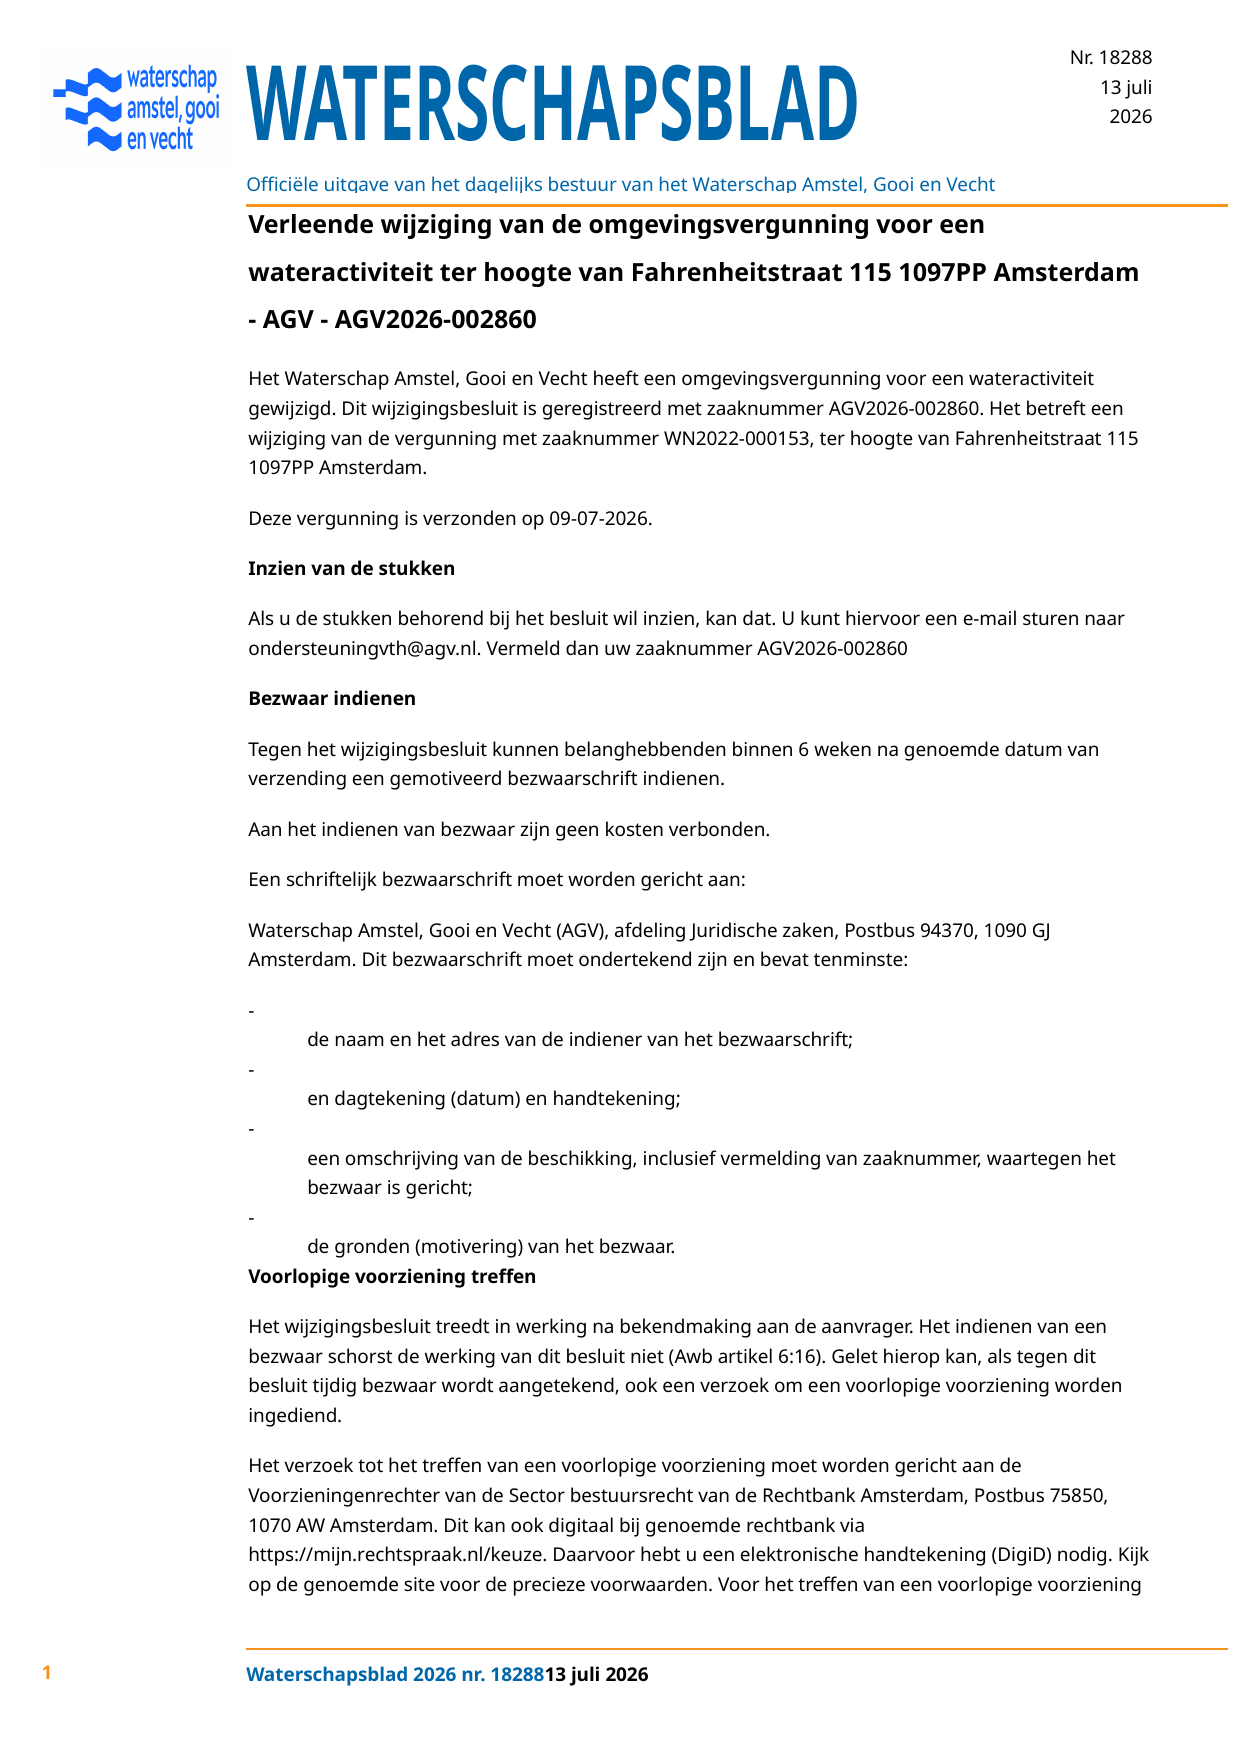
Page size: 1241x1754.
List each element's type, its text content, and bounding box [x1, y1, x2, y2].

text Verleende wijziging van de omgevingsvergunning voor een wateractiviteit ter hoogte van Fahrenheitstraat 115 1097PP Amsterdam - AGV - AGV2026-002860 [248, 207, 1152, 336]
text Bezwaar indienen [248, 686, 1152, 711]
list een omschrijving van de beschikking, inclusief vermelding van zaaknummer, waartegen het bezwaar is gericht; [248, 1145, 1152, 1200]
text Het verzoek tot het treffen van een voorlopige voorziening moet worden gericht aan de Voorzieningenrechter van de Sector bestuursrecht van de Rechtbank Amsterdam, Postbus 75850, 1070 AW Amsterdam. Dit kan ook digitaal bij genoemde rechtbank via https://mijn.rechtspraak.nl/keuze. Daarvoor hebt u een elektronische handtekening (DigiD) nodig. Kijk op de genoemde site voor de precieze voorwaarden. Voor het treffen van een voorlopige voorziening [248, 1453, 1152, 1597]
text Een schriftelijk bezwaarschrift moet worden gericht aan: [248, 866, 1152, 892]
picture [41, 47, 231, 172]
text Aan het indienen van bezwaar zijn geen kosten verbonden. [248, 816, 1152, 842]
text Als u de stukken behorend bij het besluit wil inzien, kan dat. U kunt hiervoor een e-mail sturen naar ondersteuningvth@agv.nl. Vermeld dan uw zaaknummer AGV2026-002860 [248, 606, 1152, 661]
text Voorlopige voorziening treffen [248, 1263, 1152, 1289]
text Waterschap Amstel, Gooi en Vecht (AGV), afdeling Juridische zaken, Postbus 94370, 1090 GJ Amsterdam. Dit bezwaarschrift moet ondertekend zijn en bevat tenminste: [248, 917, 1152, 972]
list en dagtekening (datum) en handtekening; [248, 1086, 1152, 1111]
list de naam en het adres van de indiener van het bezwaarschrift; [248, 1026, 1152, 1052]
text Inzien van de stukken [248, 555, 1152, 581]
text Het Waterschap Amstel, Gooi en Vecht heeft een omgevingsvergunning voor een wateractiviteit gewijzigd. Dit wijzigingsbesluit is geregistreerd met zaaknummer AGV2026-002860. Het betreft een wijziging van de vergunning met zaaknummer WN2022-000153, ter hoogte van Fahrenheitstraat 115 1097PP Amsterdam. [248, 366, 1152, 480]
text Het wijzigingsbesluit treedt in werking na bekendmaking aan de aanvrager. Het indienen van een bezwaar schorst de werking van dit besluit niet (Awb artikel 6:16). Gelet hierop kan, als tegen dit besluit tijdig bezwaar wordt aangetekend, ook een verzoek om een voorlopige voorziening worden ingediend. [248, 1313, 1152, 1428]
text Deze vergunning is verzonden op 09-07-2026. [248, 505, 1152, 530]
text Tegen het wijzigingsbesluit kunnen belanghebbenden binnen 6 weken na genoemde datum van verzending een gemotiveerd bezwaarschrift indienen. [248, 736, 1152, 791]
list de gronden (motivering) van het bezwaar. [248, 1233, 1152, 1259]
